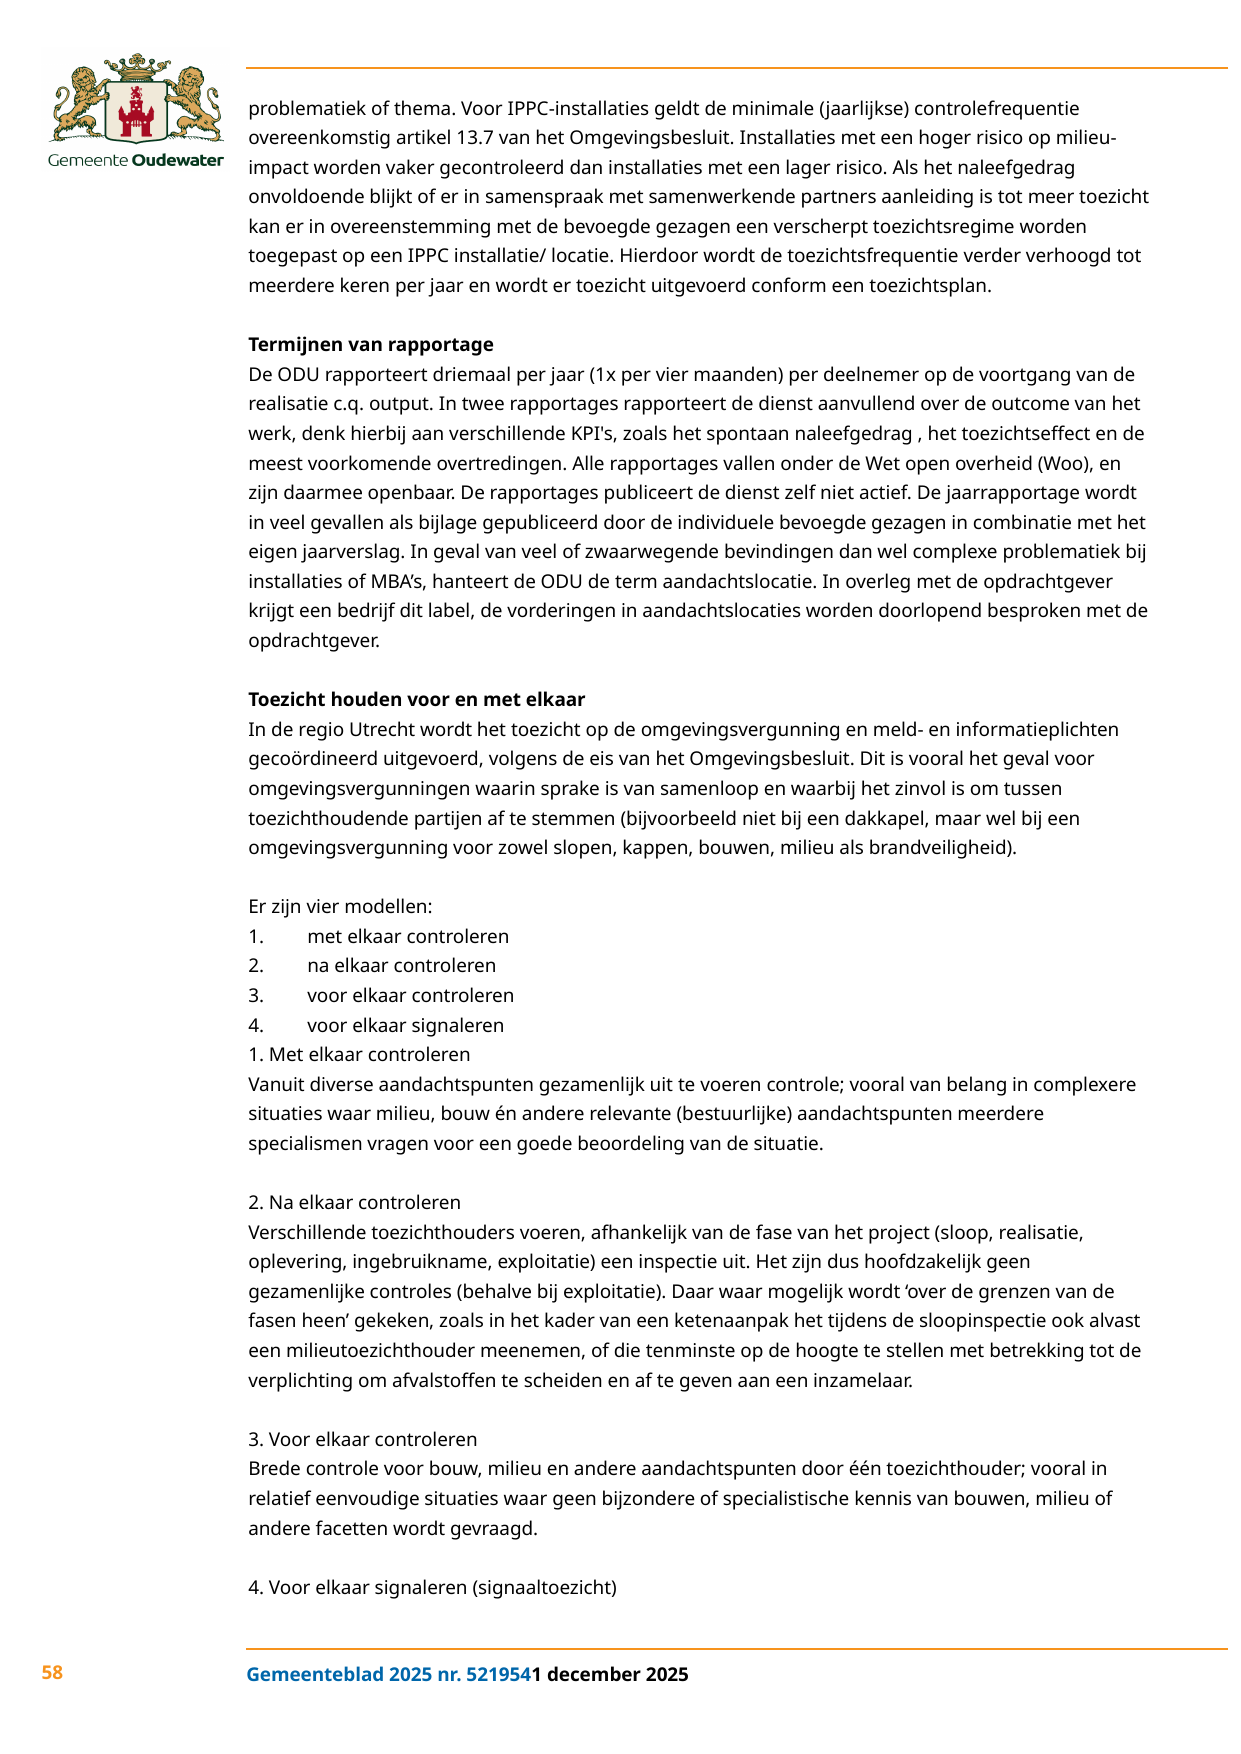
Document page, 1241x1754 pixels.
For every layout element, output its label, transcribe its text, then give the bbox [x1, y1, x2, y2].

text In de regio Utrecht wordt het toezicht op de omgevingsvergunning en meld- en informatieplichten gecoördineerd uitgevoerd, volgens de eis van het Omgevingsbesluit. Dit is vooral het geval voor omgevingsvergunningen waarin sprake is van samenloop en waarbij het zinvol is om tussen toezichthoudende partijen af te stemmen (bijvoorbeeld niet bij een dakkapel, maar wel bij een omgevingsvergunning voor zowel slopen, kappen, bouwen, milieu als brandveiligheid). [248, 716, 1152, 860]
text 3. Voor elkaar controleren [248, 1426, 1152, 1452]
list voor elkaar signaleren [248, 1012, 1152, 1038]
text 4. Voor elkaar signaleren (signaaltoezicht) [248, 1574, 1152, 1600]
text De ODU rapporteert driemaal per jaar (1x per vier maanden) per deelnemer op de voortgang van de realisatie c.q. output. In twee rapportages rapporteert de dienst aanvullend over de outcome van het werk, denk hierbij aan verschillende KPI's, zoals het spontaan naleefgedrag , het toezichtseffect en de meest voorkomende overtredingen. Alle rapportages vallen onder de Wet open overheid (Woo), en zijn daarmee openbaar. De rapportages publiceert de dienst zelf niet actief. De jaarrapportage wordt in veel gevallen als bijlage gepubliceerd door de individuele bevoegde gezagen in combinatie met het eigen jaarverslag. In geval van veel of zwaarwegende bevindingen dan wel complexe problematiek bij installaties of MBA’s, hanteert de ODU de term aandachtslocatie. In overleg met de opdrachtgever krijgt een bedrijf dit label, de vorderingen in aandachtslocaties worden doorlopend besproken met de opdrachtgever. [248, 361, 1152, 653]
text 1. Met elkaar controleren [248, 1041, 1152, 1067]
text 2. Na elkaar controleren [248, 1189, 1152, 1215]
text Brede controle voor bouw, milieu en andere aandachtspunten door één toezichthouder; vooral in relatief eenvoudige situaties waar geen bijzondere of specialistische kennis van bouwen, milieu of andere facetten wordt gevraagd. [248, 1456, 1152, 1541]
list na elkaar controleren [248, 953, 1152, 978]
text Er zijn vier modellen: [248, 893, 1152, 919]
text Toezicht houden voor en met elkaar [248, 686, 1152, 712]
text Verschillende toezichthouders voeren, afhankelijk van de fase van het project (sloop, realisatie, oplevering, ingebruikname, exploitatie) een inspectie uit. Het zijn dus hoofdzakelijk geen gezamenlijke controles (behalve bij exploitatie). Daar waar mogelijk wordt ‘over de grenzen van de fasen heen’ gekeken, zoals in het kader van een ketenaanpak het tijdens de sloopinspectie ook alvast een milieutoezichthouder meenemen, of die tenminste op de hoogte te stellen met betrekking tot de verplichting om afvalstoffen te scheiden en af te geven aan een inzamelaar. [248, 1219, 1152, 1393]
text Vanuit diverse aandachtspunten gezamenlijk uit te voeren controle; vooral van belang in complexere situaties waar milieu, bouw én andere relevante (bestuurlijke) aandachtspunten meerdere specialismen vragen voor een goede beoordeling van de situatie. [248, 1071, 1152, 1156]
text Termijnen van rapportage [248, 331, 1152, 357]
list met elkaar controleren [248, 923, 1152, 949]
picture [41, 47, 231, 172]
list voor elkaar controleren [248, 982, 1152, 1008]
text problematiek of thema. Voor IPPC-installaties geldt de minimale (jaarlijkse) controlefrequentie overeenkomstig artikel 13.7 van het Omgevingsbesluit. Installaties met een hoger risico op milieu-impact worden vaker gecontroleerd dan installaties met een lager risico. Als het naleefgedrag onvoldoende blijkt of er in samenspraak met samenwerkende partners aanleiding is tot meer toezicht kan er in overeenstemming met de bevoegde gezagen een verscherpt toezichtsregime worden toegepast op een IPPC installatie/ locatie. Hierdoor wordt de toezichtsfrequentie verder verhoogd tot meerdere keren per jaar en wordt er toezicht uitgevoerd conform een toezichtsplan. [248, 95, 1152, 298]
